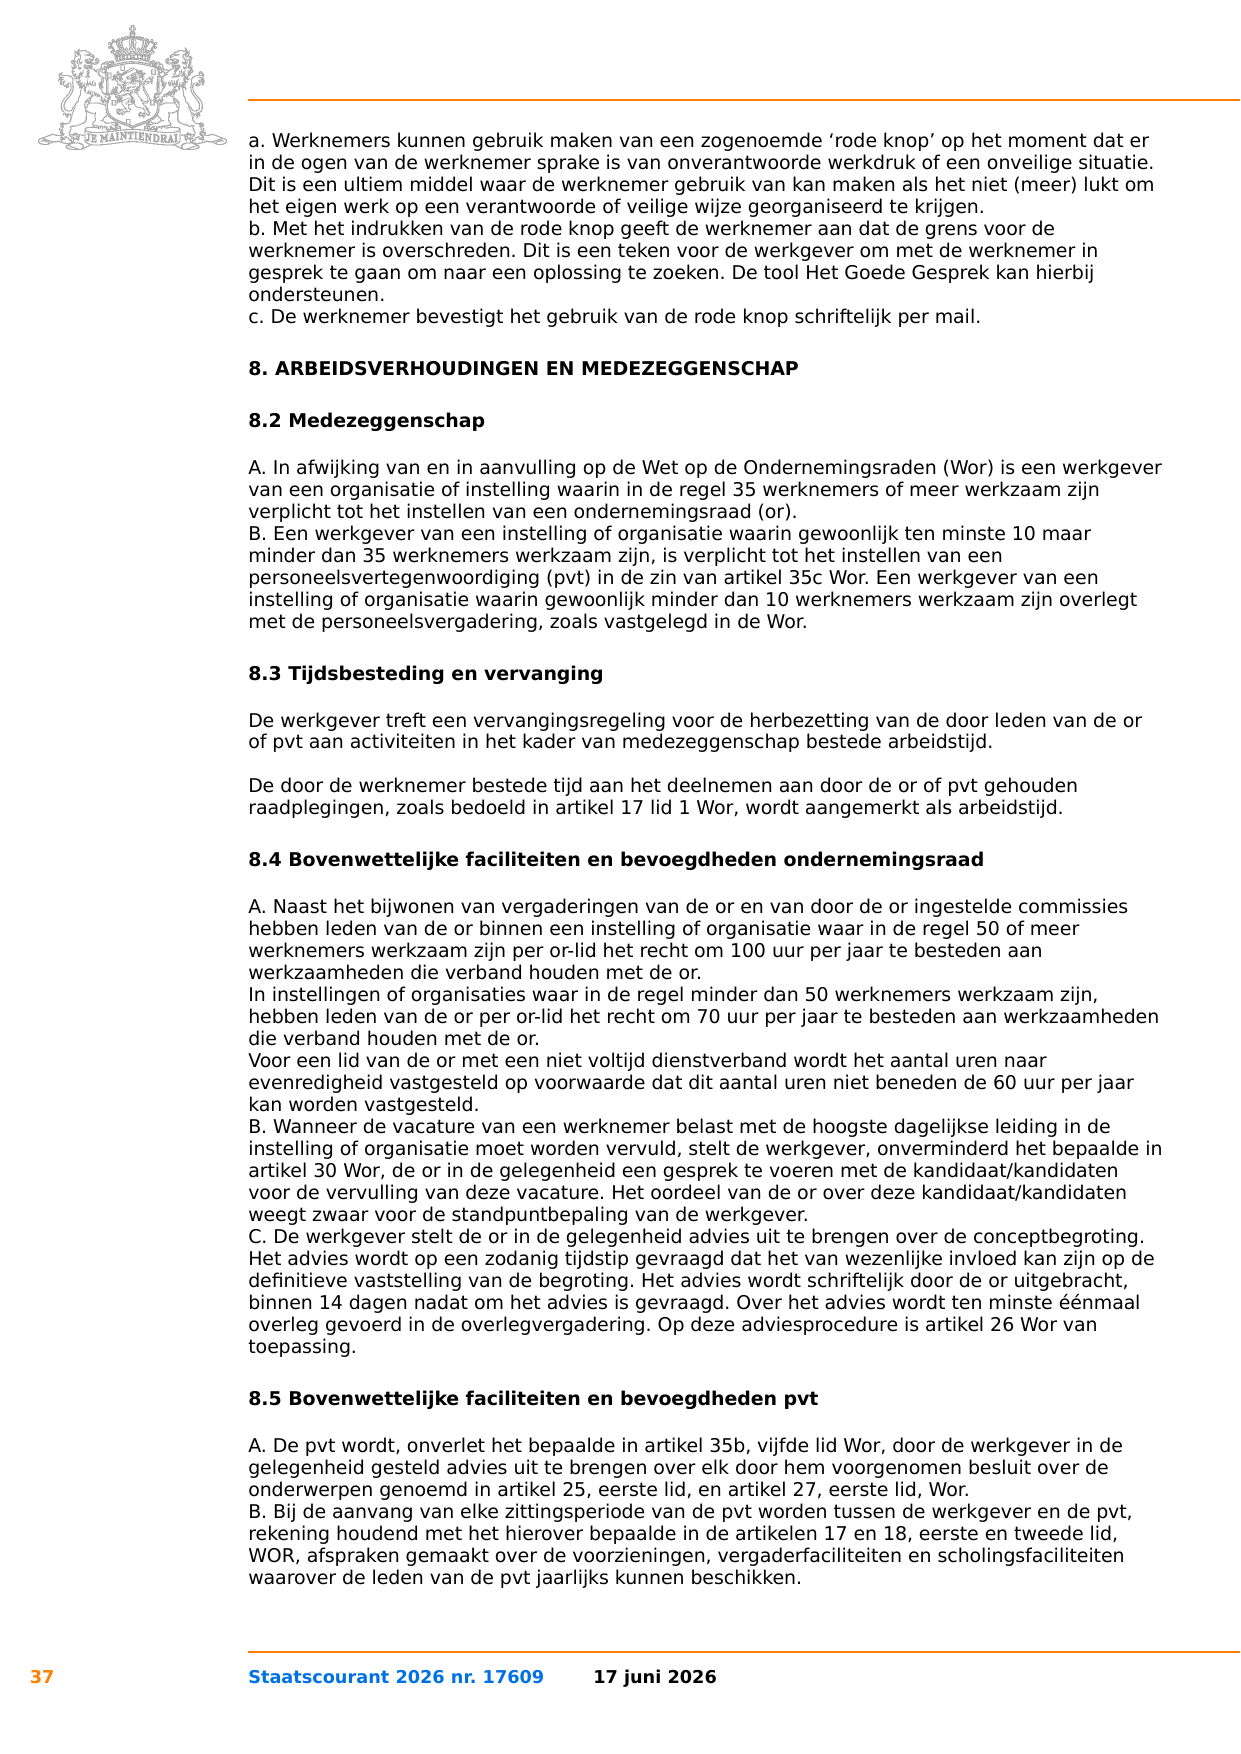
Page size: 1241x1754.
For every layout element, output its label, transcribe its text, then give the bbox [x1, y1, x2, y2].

subtitle 8.5 Bovenwettelijke faciliteiten en bevoegdheden pvt [248, 1388, 1163, 1410]
subtitle 8. ARBEIDSVERHOUDINGEN EN MEDEZEGGENSCHAP [248, 358, 1163, 380]
text B. Een werkgever van een instelling of organisatie waarin gewoonlijk ten minste 10 maar minder dan 35 werknemers werkzaam zijn, is verplicht tot het instellen van een personeelsvertegenwoordiging (pvt) in de zin van artikel 35c Wor. Een werkgever van een instelling of organisatie waarin gewoonlijk minder dan 10 werknemers werkzaam zijn overlegt met de personeelsvergadering, zoals vastgelegd in de Wor. [248, 523, 1163, 632]
picture [38, 25, 227, 150]
text In instellingen of organisaties waar in de regel minder dan 50 werknemers werkzaam zijn, hebben leden van de or per or-lid het recht om 70 uur per jaar te besteden aan werkzaamheden die verband houden met de or. [248, 984, 1163, 1050]
text a. Werknemers kunnen gebruik maken van een zogenoemde ‘rode knop’ op het moment dat er in de ogen van de werknemer sprake is van onverantwoorde werkdruk of een onveilige situatie. Dit is een ultiem middel waar de werknemer gebruik van kan maken als het niet (meer) lukt om het eigen werk op een verantwoorde of veilige wijze georganiseerd te krijgen. [248, 130, 1163, 218]
text B. Wanneer de vacature van een werknemer belast met de hoogste dagelijkse leiding in de instelling of organisatie moet worden vervuld, stelt de werkgever, onverminderd het bepaalde in artikel 30 Wor, de or in de gelegenheid een gesprek te voeren met de kandidaat/kandidaten voor de vervulling van deze vacature. Het oordeel van de or over deze kandidaat/kandidaten weegt zwaar voor de standpuntbepaling van de werkgever. [248, 1116, 1163, 1226]
text A. In afwijking van en in aanvulling op de Wet op de Ondernemingsraden (Wor) is een werkgever van een organisatie of instelling waarin in de regel 35 werknemers of meer werkzaam zijn verplicht tot het instellen van een ondernemingsraad (or). [248, 457, 1163, 523]
text Het advies wordt op een zodanig tijdstip gevraagd dat het van wezenlijke invloed kan zijn op de definitieve vaststelling van de begroting. Het advies wordt schriftelijk door de or uitgebracht, binnen 14 dagen nadat om het advies is gevraagd. Over het advies wordt ten minste éénmaal overleg gevoerd in de overlegvergadering. Op deze adviesprocedure is artikel 26 Wor van toepassing. [248, 1248, 1163, 1358]
text De door de werknemer bestede tijd aan het deelnemen aan door de or of pvt gehouden raadplegingen, zoals bedoeld in artikel 17 lid 1 Wor, wordt aangemerkt als arbeidstijd. [248, 775, 1163, 819]
text De werkgever treft een vervangingsregeling voor de herbezetting van de door leden van de or of pvt aan activiteiten in het kader van medezeggenschap bestede arbeidstijd. [248, 709, 1163, 753]
text C. De werkgever stelt de or in de gelegenheid advies uit te brengen over de conceptbegroting. [248, 1226, 1163, 1248]
text A. Naast het bijwonen van vergaderingen van de or en van door de or ingestelde commissies hebben leden van de or binnen een instelling of organisatie waar in de regel 50 of meer werknemers werkzaam zijn per or-lid het recht om 100 uur per jaar te besteden aan werkzaamheden die verband houden met de or. [248, 896, 1163, 984]
subtitle 8.3 Tijdsbesteding en vervanging [248, 662, 1163, 684]
subtitle 8.2 Medezeggenschap [248, 410, 1163, 432]
text A. De pvt wordt, onverlet het bepaalde in artikel 35b, vijfde lid Wor, door de werkgever in de gelegenheid gesteld advies uit te brengen over elk door hem voorgenomen besluit over de onderwerpen genoemd in artikel 25, eerste lid, en artikel 27, eerste lid, Wor. [248, 1435, 1163, 1501]
text b. Met het indrukken van de rode knop geeft de werknemer aan dat de grens voor de werknemer is overschreden. Dit is een teken voor de werkgever om met de werknemer in gesprek te gaan om naar een oplossing te zoeken. De tool Het Goede Gesprek kan hierbij ondersteunen. [248, 218, 1163, 306]
text c. De werknemer bevestigt het gebruik van de rode knop schriftelijk per mail. [248, 306, 1163, 328]
text B. Bij de aanvang van elke zittingsperiode van de pvt worden tussen de werkgever en de pvt, rekening houdend met het hierover bepaalde in de artikelen 17 en 18, eerste en tweede lid, WOR, afspraken gemaakt over de voorzieningen, vergaderfaciliteiten en scholingsfaciliteiten waarover de leden van de pvt jaarlijks kunnen beschikken. [248, 1501, 1163, 1589]
subtitle 8.4 Bovenwettelijke faciliteiten en bevoegdheden ondernemingsraad [248, 849, 1163, 871]
text Voor een lid van de or met een niet voltijd dienstverband wordt het aantal uren naar evenredigheid vastgesteld op voorwaarde dat dit aantal uren niet beneden de 60 uur per jaar kan worden vastgesteld. [248, 1050, 1163, 1116]
